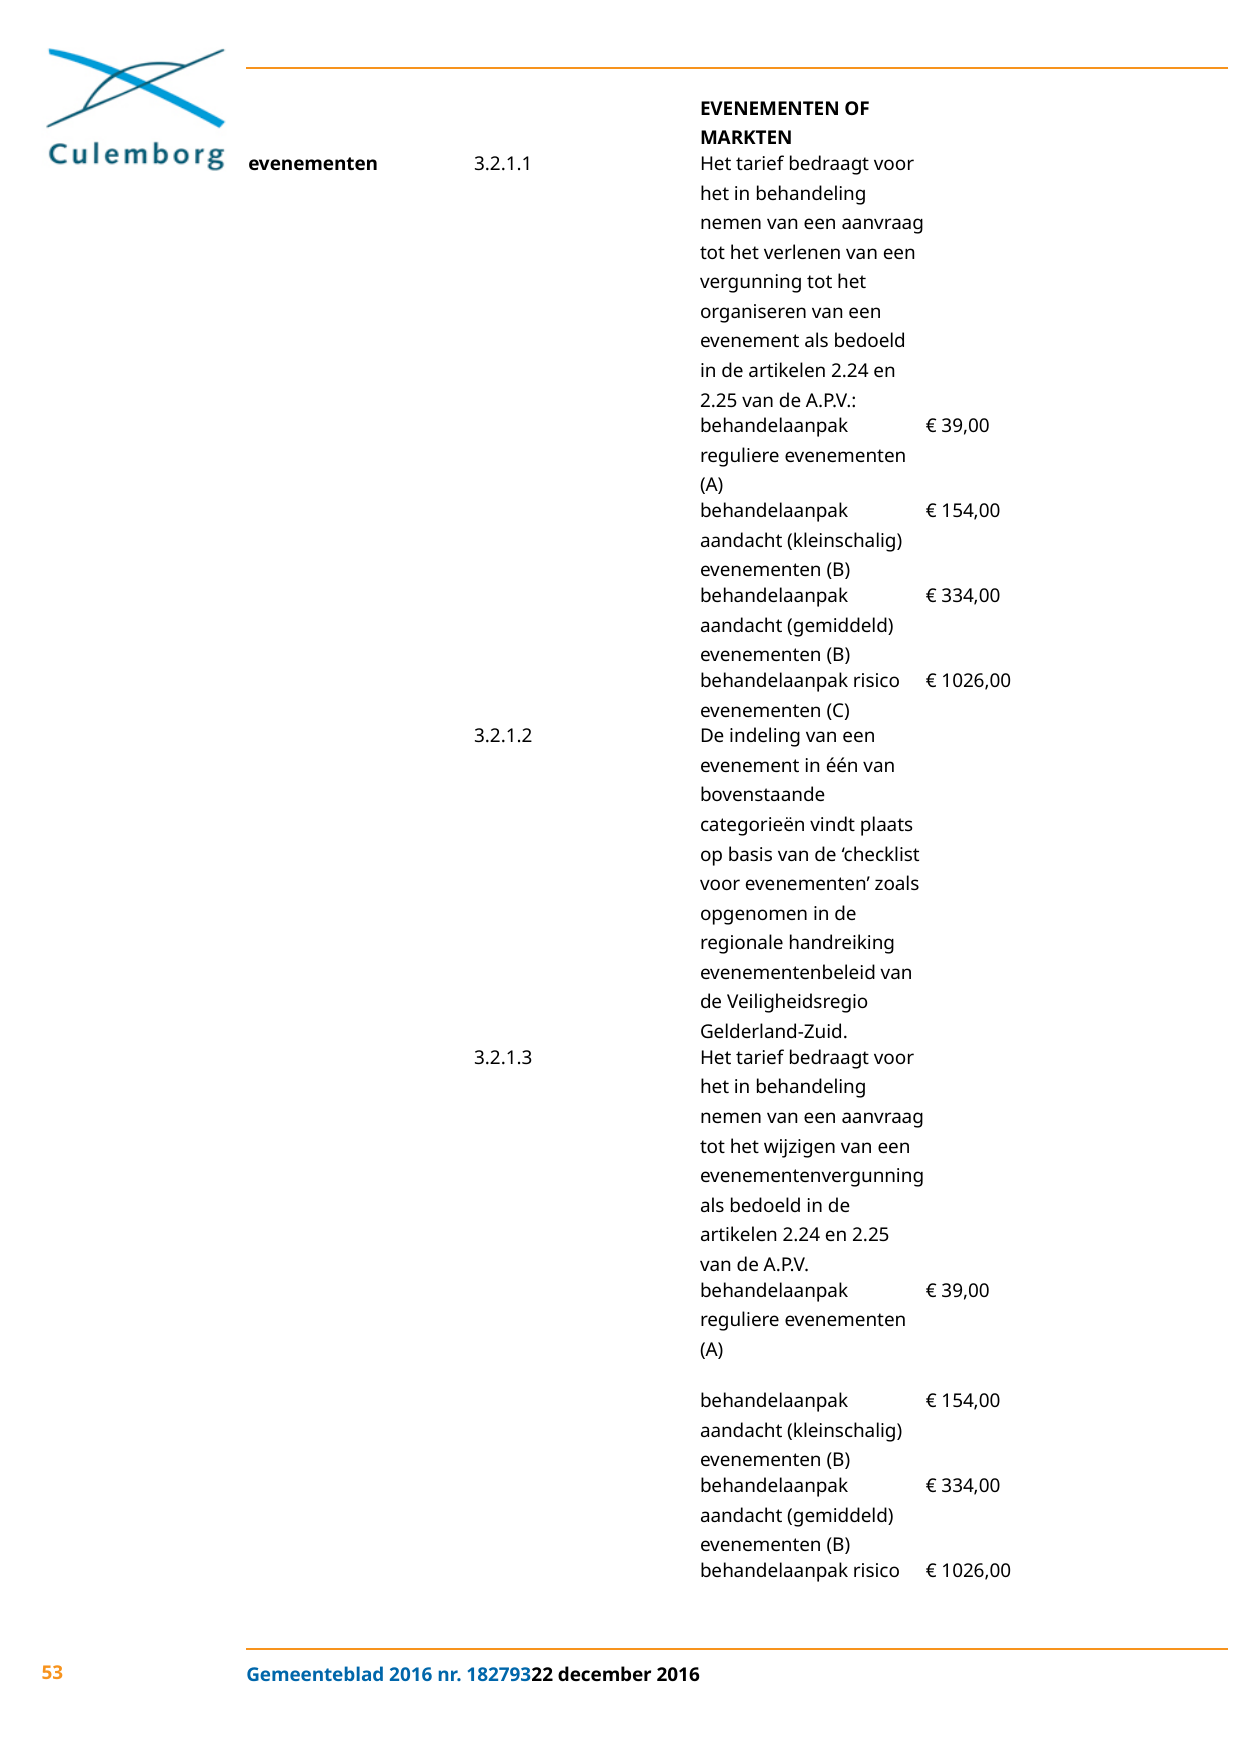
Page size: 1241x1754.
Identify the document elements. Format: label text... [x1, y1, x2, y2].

table_cell [926, 1362, 1152, 1387]
table_cell [248, 95, 474, 150]
table_cell behandelaanpak aandacht (kleinschalig) evenementen (B) [700, 498, 926, 582]
table_cell [248, 413, 474, 497]
table_cell 3.2.1.1 [474, 150, 700, 412]
table_cell behandelaanpak reguliere evenementen (A) [700, 1277, 926, 1362]
table_cell € 154,00 [926, 1388, 1152, 1472]
table_cell behandelaanpak risico evenementen (C) [700, 667, 926, 722]
table_cell Het tarief bedraagt voor het in behandeling nemen van een aanvraag tot het verlenen van een vergunning tot het organiseren van een evenement als bedoeld in de artikelen 2.24 en 2.25 van de A.P.V.: [700, 150, 926, 412]
table_cell [474, 1388, 700, 1472]
table_cell behandelaanpak aandacht (gemiddeld) evenementen (B) [700, 582, 926, 667]
table_cell [474, 1362, 700, 1387]
table_cell behandelaanpak reguliere evenementen (A) [700, 413, 926, 497]
table_cell [474, 1277, 700, 1362]
table_cell evenementen [248, 150, 474, 412]
table_cell [926, 1044, 1152, 1277]
table_cell 3.2.1.3 [474, 1044, 700, 1277]
table_cell De indeling van een evenement in één van bovenstaande categorieën vindt plaats op basis van de ‘checklist voor evenementen’ zoals opgenomen in de regionale handreiking evenementenbeleid van de Veiligheidsregio Gelderland-Zuid. [700, 723, 926, 1044]
table_cell [248, 723, 474, 1044]
table_cell € 1026,00 [926, 667, 1152, 722]
table_cell [474, 95, 700, 150]
table_cell [248, 1044, 474, 1277]
table_cell [248, 582, 474, 667]
table_cell [248, 1473, 474, 1557]
table_cell [474, 1473, 700, 1557]
table_cell [248, 1557, 474, 1583]
table_cell € 1026,00 [926, 1557, 1152, 1583]
table_cell [248, 1388, 474, 1472]
table_cell behandelaanpak risico [700, 1557, 926, 1583]
table_cell 3.2.1.2 [474, 723, 700, 1044]
table_cell EVENEMENTEN OF MARKTEN [700, 95, 926, 150]
table_cell Het tarief bedraagt voor het in behandeling nemen van een aanvraag tot het wijzigen van een evenementenvergunning als bedoeld in de artikelen 2.24 en 2.25 van de A.P.V. [700, 1044, 926, 1277]
table_cell € 154,00 [926, 498, 1152, 582]
table_cell [474, 498, 700, 582]
table_cell € 334,00 [926, 582, 1152, 667]
table_cell € 39,00 [926, 413, 1152, 497]
table_cell [926, 150, 1152, 412]
table_cell [926, 723, 1152, 1044]
table_cell [248, 498, 474, 582]
table_cell [926, 95, 1152, 150]
table_cell [474, 667, 700, 722]
table_cell [474, 582, 700, 667]
table_cell [248, 1277, 474, 1362]
table_cell [248, 667, 474, 722]
table_cell € 39,00 [926, 1277, 1152, 1362]
table_cell behandelaanpak aandacht (kleinschalig) evenementen (B) [700, 1388, 926, 1472]
table_cell € 334,00 [926, 1473, 1152, 1557]
table_cell [474, 1557, 700, 1583]
table_cell [248, 1362, 474, 1387]
table_cell [700, 1362, 926, 1387]
table_cell behandelaanpak aandacht (gemiddeld) evenementen (B) [700, 1473, 926, 1557]
picture [41, 47, 231, 172]
table_cell [474, 413, 700, 497]
